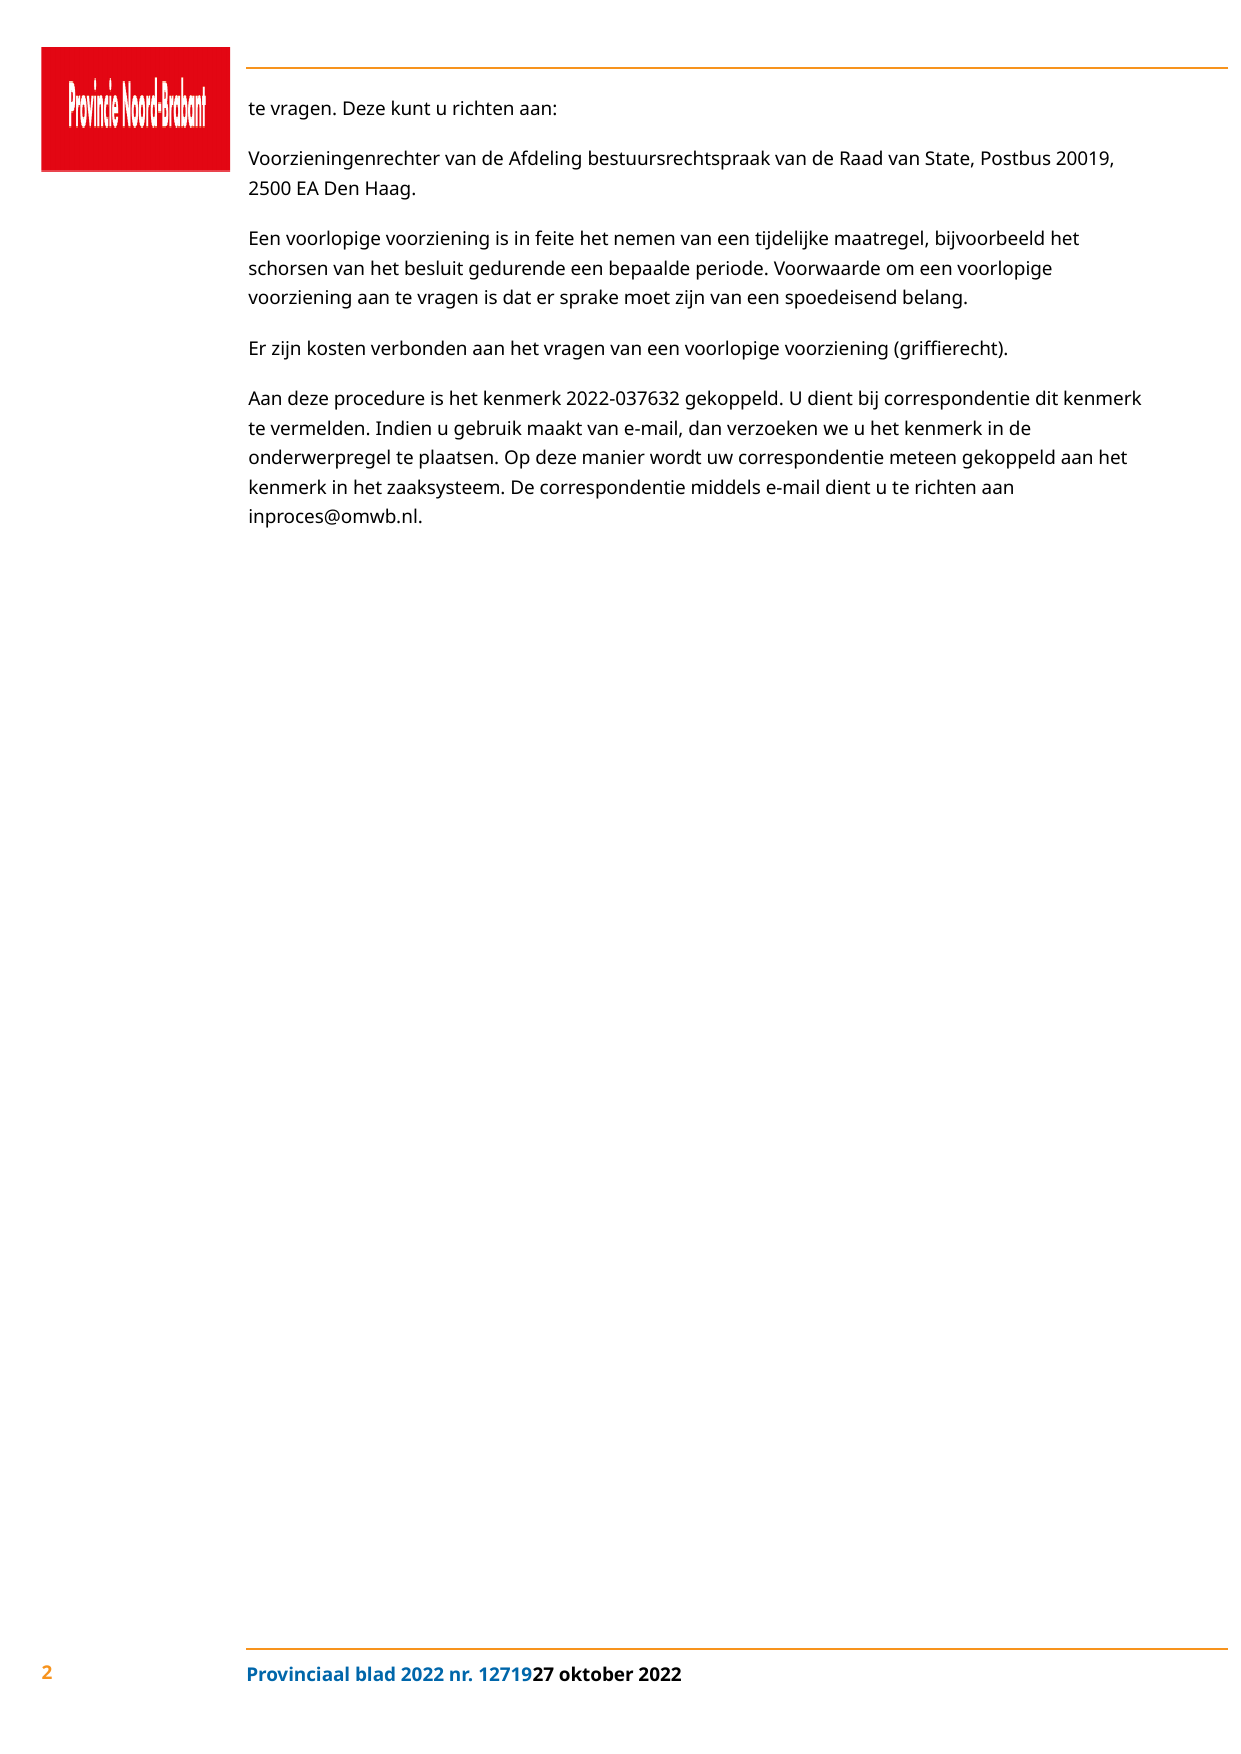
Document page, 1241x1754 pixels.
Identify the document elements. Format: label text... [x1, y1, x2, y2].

picture [41, 47, 231, 172]
text Aan deze procedure is het kenmerk 2022-037632 gekoppeld. U dient bij correspondentie dit kenmerk te vermelden. Indien u gebruik maakt van e-mail, dan verzoeken we u het kenmerk in de onderwerpregel te plaatsen. Op deze manier wordt uw correspondentie meteen gekoppeld aan het kenmerk in het zaaksysteem. De correspondentie middels e-mail dient u te richten aan inproces@omwb.nl. [248, 385, 1152, 529]
text Er zijn kosten verbonden aan het vragen van een voorlopige voorziening (griffierecht). [248, 335, 1152, 361]
text Voorzieningenrechter van de Afdeling bestuursrechtspraak van de Raad van State, Postbus 20019, 2500 EA Den Haag. [248, 145, 1152, 201]
text te vragen. Deze kunt u richten aan: [248, 95, 1152, 121]
text Een voorlopige voorziening is in feite het nemen van een tijdelijke maatregel, bijvoorbeeld het schorsen van het besluit gedurende een bepaalde periode. Voorwaarde om een voorlopige voorziening aan te vragen is dat er sprake moet zijn van een spoedeisend belang. [248, 225, 1152, 310]
